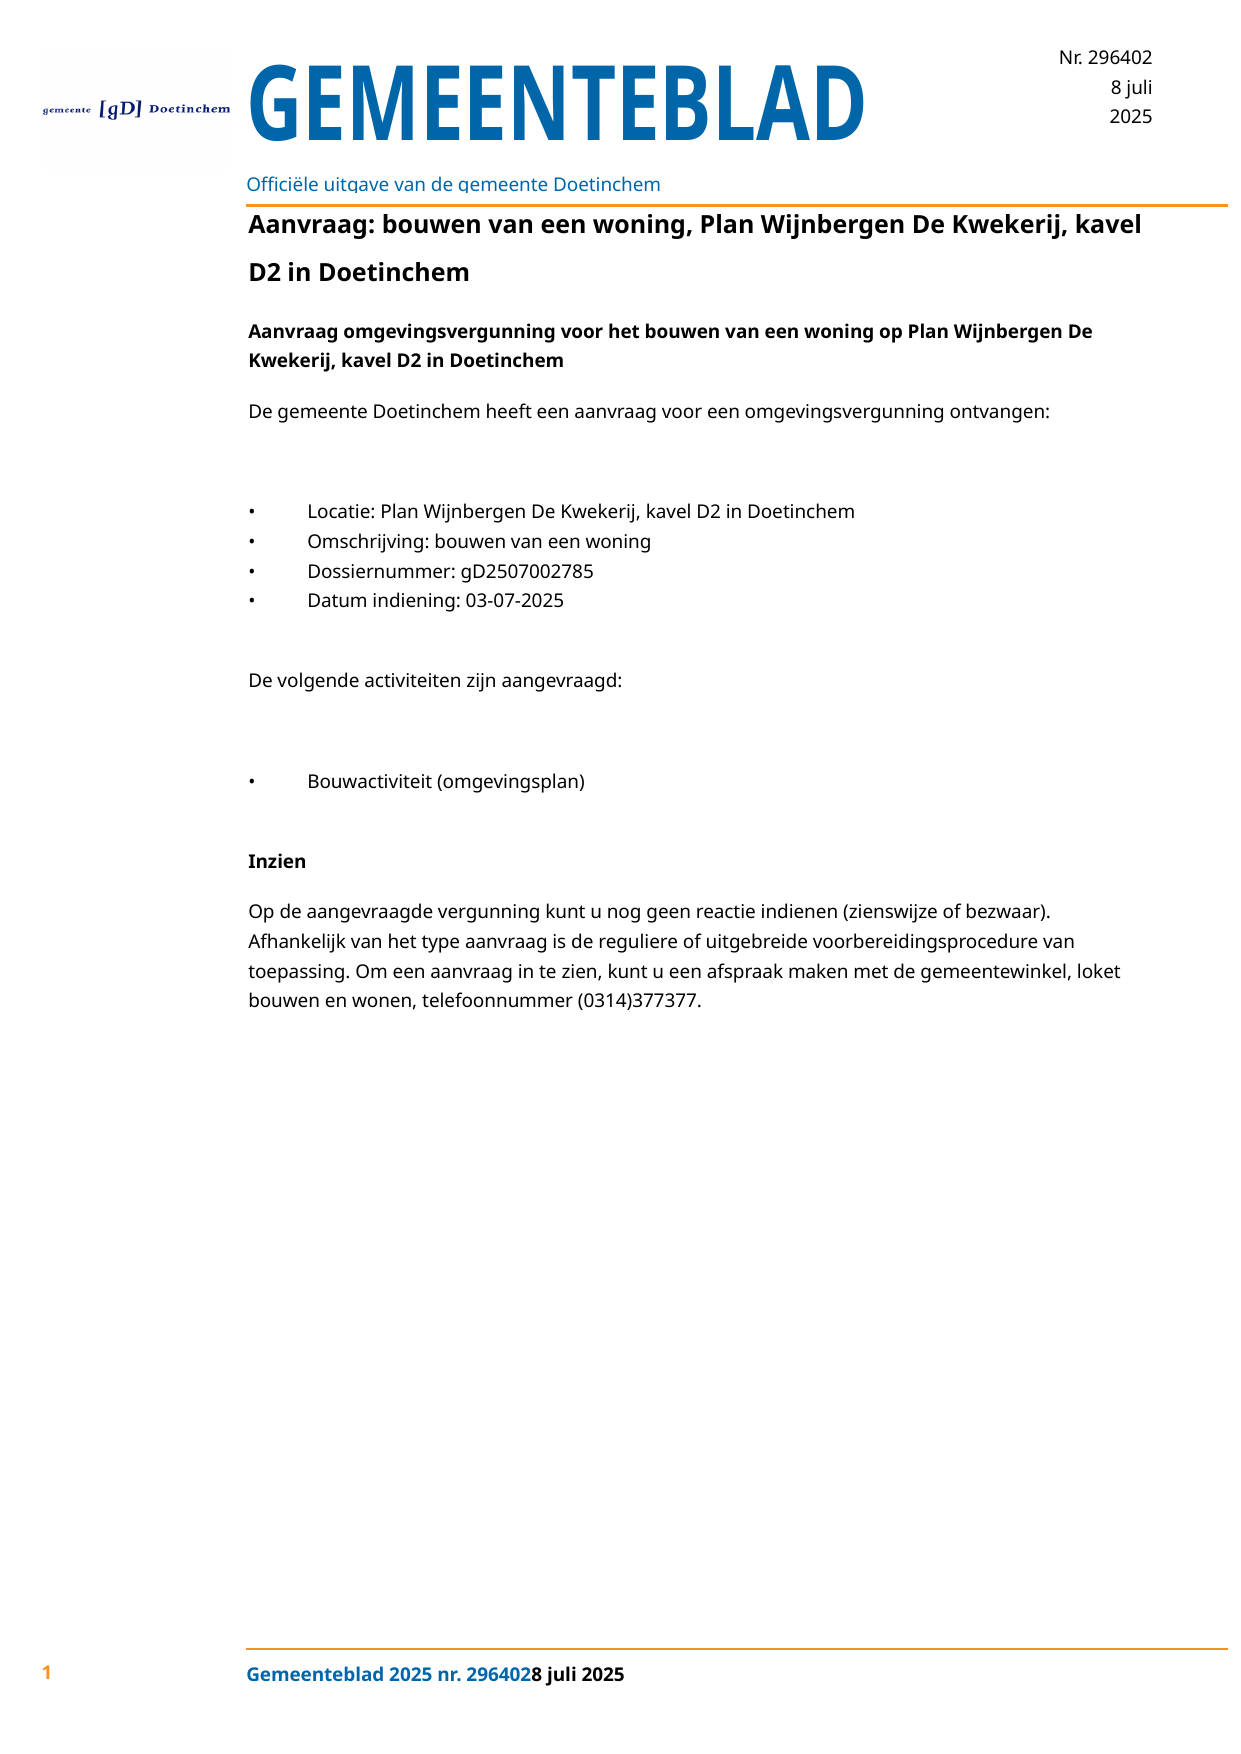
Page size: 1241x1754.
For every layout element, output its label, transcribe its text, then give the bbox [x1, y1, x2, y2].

list Dossiernummer: gD2507002785 [248, 558, 1152, 584]
list Bouwactiviteit (omgevingsplan) [248, 768, 1152, 794]
text De gemeente Doetinchem heeft een aanvraag voor een omgevingsvergunning ontvangen: [248, 398, 1152, 424]
text Aanvraag omgevingsvergunning voor het bouwen van een woning op Plan Wijnbergen De Kwekerij, kavel D2 in Doetinchem [248, 318, 1152, 373]
list Omschrijving: bouwen van een woning [248, 528, 1152, 554]
list Datum indiening: 03-07-2025 [248, 587, 1152, 613]
text De volgende activiteiten zijn aangevraagd: [248, 667, 1152, 693]
text Aanvraag: bouwen van een woning, Plan Wijnbergen De Kwekerij, kavel D2 in Doetinchem [248, 207, 1152, 288]
text Inzien [248, 848, 1152, 874]
picture [41, 47, 231, 172]
list Locatie: Plan Wijnbergen De Kwekerij, kavel D2 in Doetinchem [248, 499, 1152, 524]
text Op de aangevraagde vergunning kunt u nog geen reactie indienen (zienswijze of bezwaar). Afhankelijk van het type aanvraag is de reguliere of uitgebreide voorbereidingsprocedure van toepassing. Om een aanvraag in te zien, kunt u een afspraak maken met de gemeentewinkel, loket bouwen en wonen, telefoonnummer (0314)377377. [248, 899, 1152, 1013]
